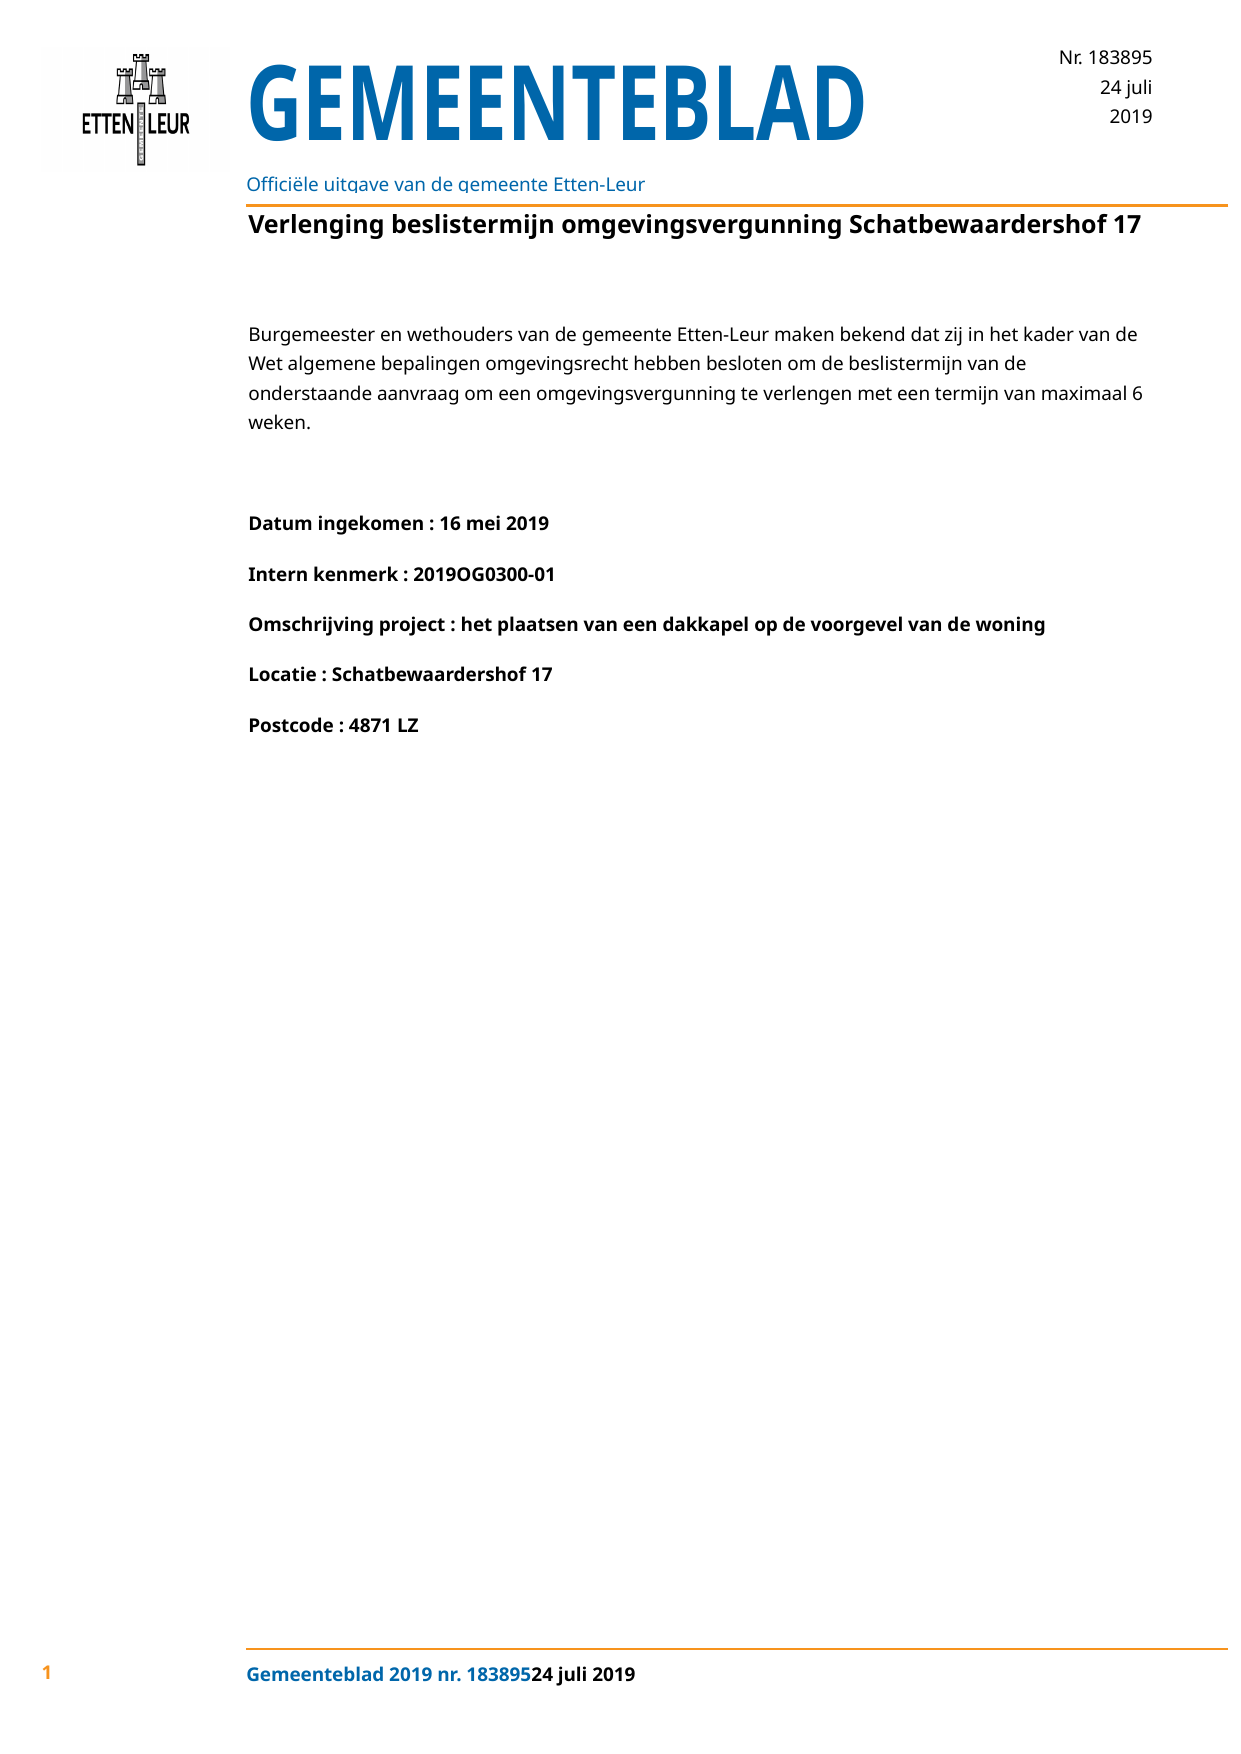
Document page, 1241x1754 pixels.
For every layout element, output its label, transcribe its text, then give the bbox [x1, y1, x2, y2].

text Verlenging beslistermijn omgevingsvergunning Schatbewaardershof 17 [248, 207, 1152, 241]
text Intern kenmerk : 2019OG0300-01 [248, 561, 1152, 586]
text Postcode : 4871 LZ [248, 712, 1152, 738]
text Datum ingekomen : 16 mei 2019 [248, 510, 1152, 536]
picture [41, 47, 231, 172]
text Omschrijving project : het plaatsen van een dakkapel op de voorgevel van de woning [248, 611, 1152, 637]
text Locatie : Schatbewaardershof 17 [248, 662, 1152, 687]
text Burgemeester en wethouders van de gemeente Etten-Leur maken bekend dat zij in het kader van de Wet algemene bepalingen omgevingsrecht hebben besloten om de beslistermijn van de onderstaande aanvraag om een omgevingsvergunning te verlengen met een termijn van maximaal 6 weken. [248, 321, 1152, 435]
